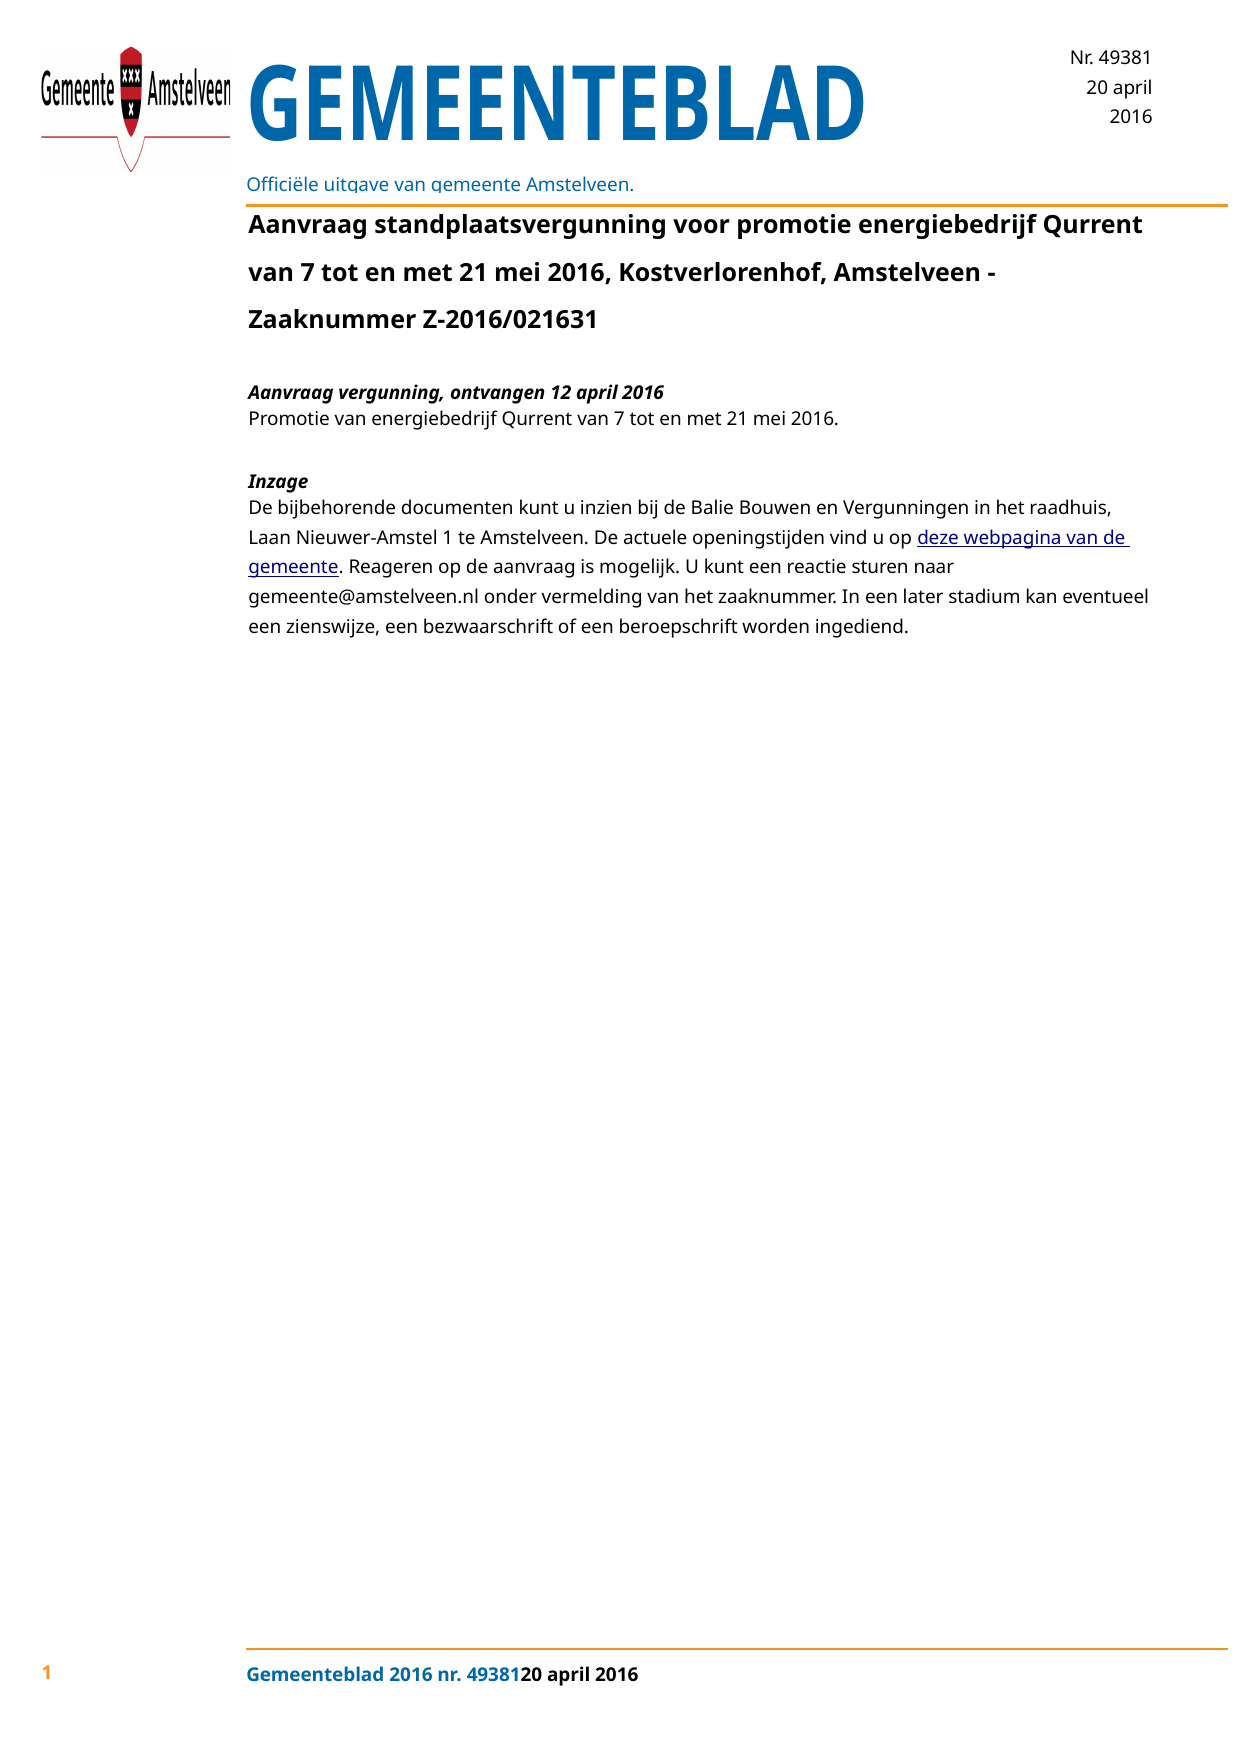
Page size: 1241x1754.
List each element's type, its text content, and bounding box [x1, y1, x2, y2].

text Inzage [248, 469, 1152, 494]
text De bijbehorende documenten kunt u inzien bij de Balie Bouwen en Vergunningen in het raadhuis, Laan Nieuwer-Amstel 1 te Amstelveen. De actuele openingstijden vind u op deze webpagina van de gemeente. Reageren op de aanvraag is mogelijk. U kunt een reactie sturen naar gemeente@amstelveen.nl onder vermelding van het zaaknummer. In een later stadium kan eventueel een zienswijze, een bezwaarschrift of een beroepschrift worden ingediend. [248, 494, 1152, 638]
text Promotie van energiebedrijf Qurrent van 7 tot en met 21 mei 2016. [248, 405, 1152, 431]
text Aanvraag standplaatsvergunning voor promotie energiebedrijf Qurrent van 7 tot en met 21 mei 2016, Kostverlorenhof, Amstelveen - Zaaknummer Z-2016/021631 [248, 207, 1152, 336]
text Aanvraag vergunning, ontvangen 12 april 2016 [248, 379, 1152, 405]
picture [41, 47, 231, 172]
